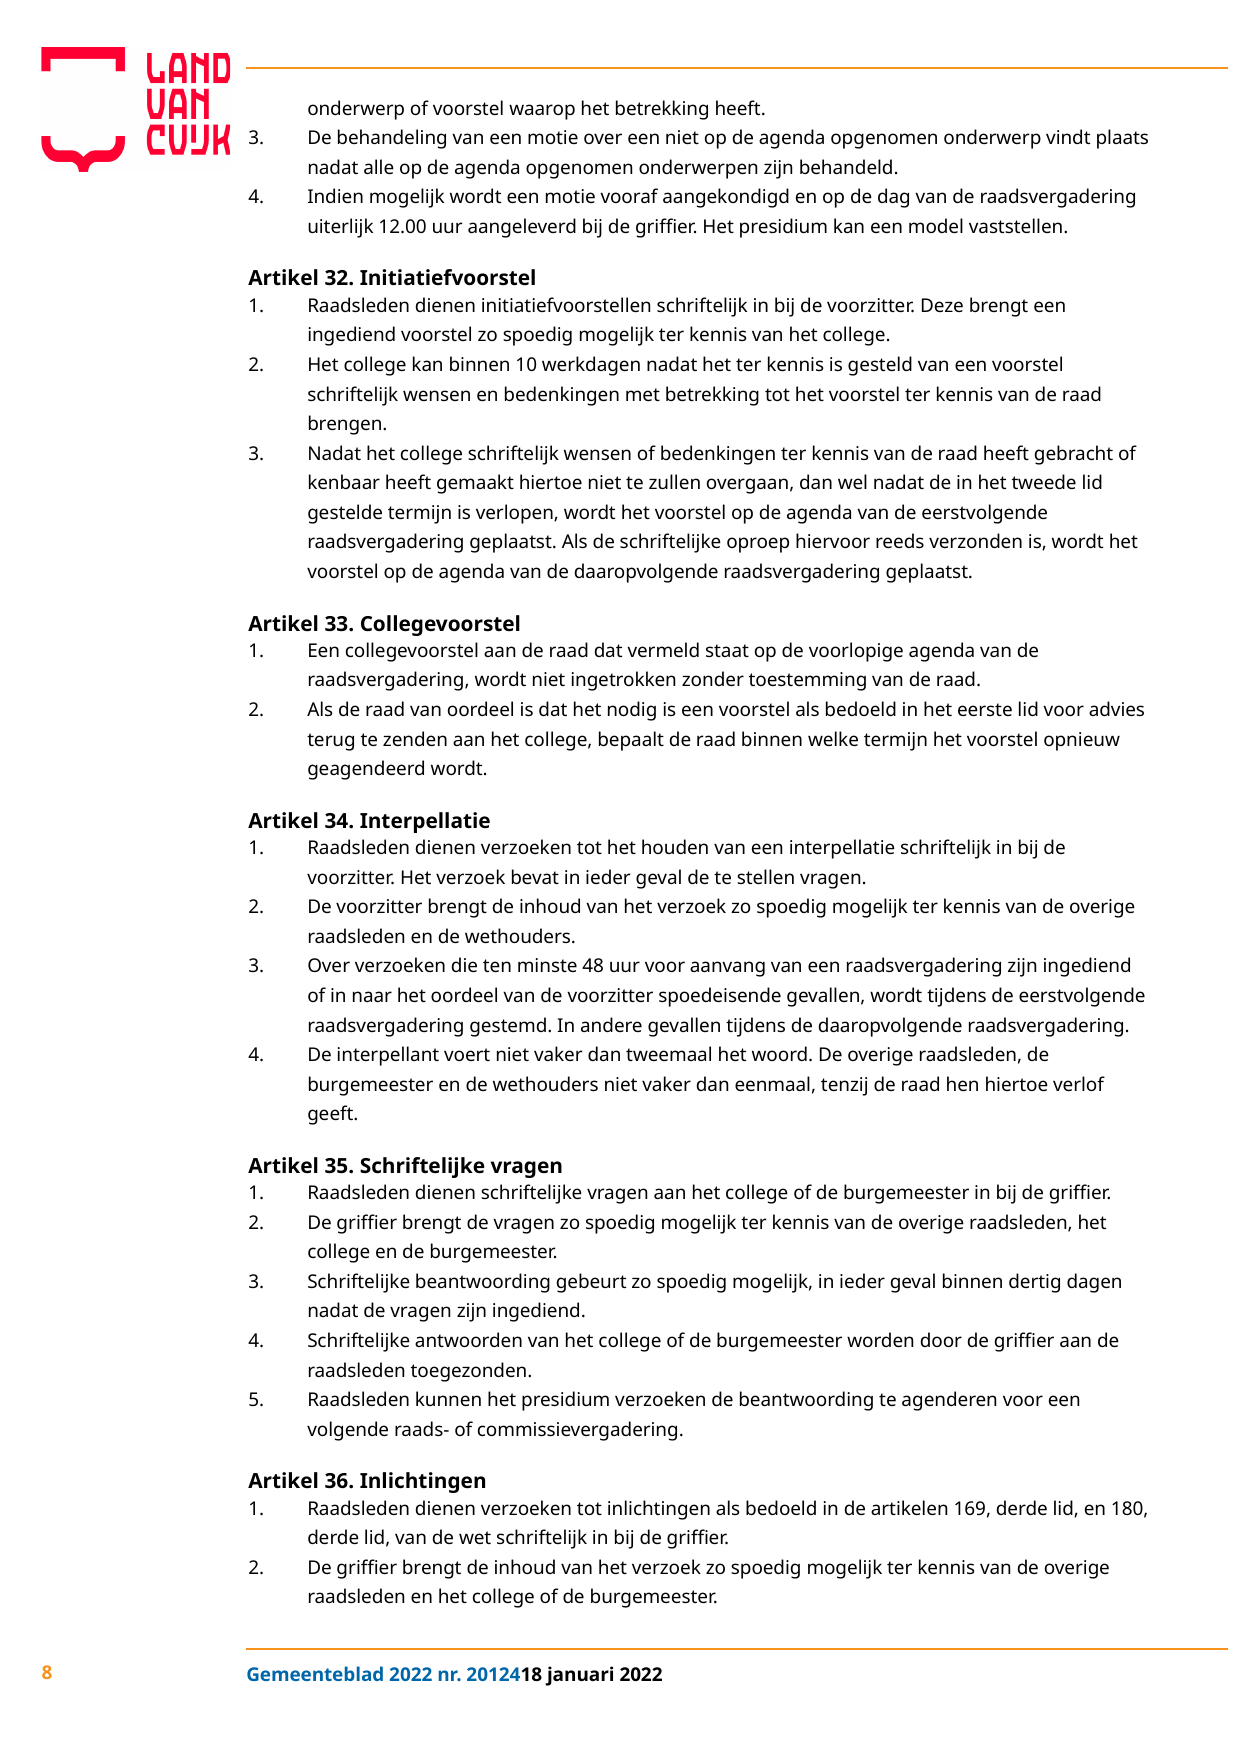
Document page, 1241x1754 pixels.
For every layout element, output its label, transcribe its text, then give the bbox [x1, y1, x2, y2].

list De voorzitter brengt de inhoud van het verzoek zo spoedig mogelijk ter kennis van de overige raadsleden en de wethouders. [248, 893, 1152, 949]
list Raadsleden dienen verzoeken tot inlichtingen als bedoeld in de artikelen 169, derde lid, en 180, derde lid, van de wet schriftelijk in bij de griffier. [248, 1495, 1152, 1550]
list De interpellant voert niet vaker dan tweemaal het woord. De overige raadsleden, de burgemeester en de wethouders niet vaker dan eenmaal, tenzij de raad hen hiertoe verlof geeft. [248, 1041, 1152, 1126]
list Een collegevoorstel aan de raad dat vermeld staat op de voorlopige agenda van de raadsvergadering, wordt niet ingetrokken zonder toestemming van de raad. [248, 637, 1152, 692]
text Artikel 36. Inlichtingen [248, 1466, 1152, 1495]
picture [41, 47, 231, 172]
list Raadsleden dienen initiatiefvoorstellen schriftelijk in bij de voorzitter. Deze brengt een ingediend voorstel zo spoedig mogelijk ter kennis van het college. [248, 292, 1152, 347]
list Indien mogelijk wordt een motie vooraf aangekondigd en op de dag van de raadsvergadering uiterlijk 12.00 uur aangeleverd bij de griffier. Het presidium kan een model vaststellen. [248, 183, 1152, 239]
list Raadsleden dienen schriftelijke vragen aan het college of de burgemeester in bij de griffier. [248, 1179, 1152, 1205]
list Over verzoeken die ten minste 48 uur voor aanvang van een raadsvergadering zijn ingediend of in naar het oordeel van de voorzitter spoedeisende gevallen, wordt tijdens de eerstvolgende raadsvergadering gestemd. In andere gevallen tijdens de daaropvolgende raadsvergadering. [248, 953, 1152, 1037]
list Raadsleden kunnen het presidium verzoeken de beantwoording te agenderen voor een volgende raads- of commissievergadering. [248, 1386, 1152, 1442]
text Artikel 35. Schriftelijke vragen [248, 1151, 1152, 1179]
list De griffier brengt de vragen zo spoedig mogelijk ter kennis van de overige raadsleden, het college en de burgemeester. [248, 1209, 1152, 1264]
text Artikel 32. Initiatiefvoorstel [248, 263, 1152, 292]
list Schriftelijke antwoorden van het college of de burgemeester worden door de griffier aan de raadsleden toegezonden. [248, 1327, 1152, 1383]
list Als de raad van oordeel is dat het nodig is een voorstel als bedoeld in het eerste lid voor advies terug te zenden aan het college, bepaalt de raad binnen welke termijn het voorstel opnieuw geagendeerd wordt. [248, 696, 1152, 781]
text Artikel 33. Collegevoorstel [248, 609, 1152, 637]
list De behandeling van een motie over een niet op de agenda opgenomen onderwerp vindt plaats nadat alle op de agenda opgenomen onderwerpen zijn behandeld. [248, 124, 1152, 180]
list Schriftelijke beantwoording gebeurt zo spoedig mogelijk, in ieder geval binnen dertig dagen nadat de vragen zijn ingediend. [248, 1268, 1152, 1323]
list Het college kan binnen 10 werkdagen nadat het ter kennis is gesteld van een voorstel schriftelijk wensen en bedenkingen met betrekking tot het voorstel ter kennis van de raad brengen. [248, 351, 1152, 436]
list Raadsleden dienen verzoeken tot het houden van een interpellatie schriftelijk in bij de voorzitter. Het verzoek bevat in ieder geval de te stellen vragen. [248, 834, 1152, 889]
list Nadat het college schriftelijk wensen of bedenkingen ter kennis van de raad heeft gebracht of kenbaar heeft gemaakt hiertoe niet te zullen overgaan, dan wel nadat de in het tweede lid gestelde termijn is verlopen, wordt het voorstel op de agenda van de eerstvolgende raadsvergadering geplaatst. Als de schriftelijke oproep hiervoor reeds verzonden is, wordt het voorstel op de agenda van de daaropvolgende raadsvergadering geplaatst. [248, 440, 1152, 584]
text Artikel 34. Interpellatie [248, 806, 1152, 834]
list De griffier brengt de inhoud van het verzoek zo spoedig mogelijk ter kennis van de overige raadsleden en het college of de burgemeester. [248, 1554, 1152, 1609]
list onderwerp of voorstel waarop het betrekking heeft. [248, 95, 1152, 121]
